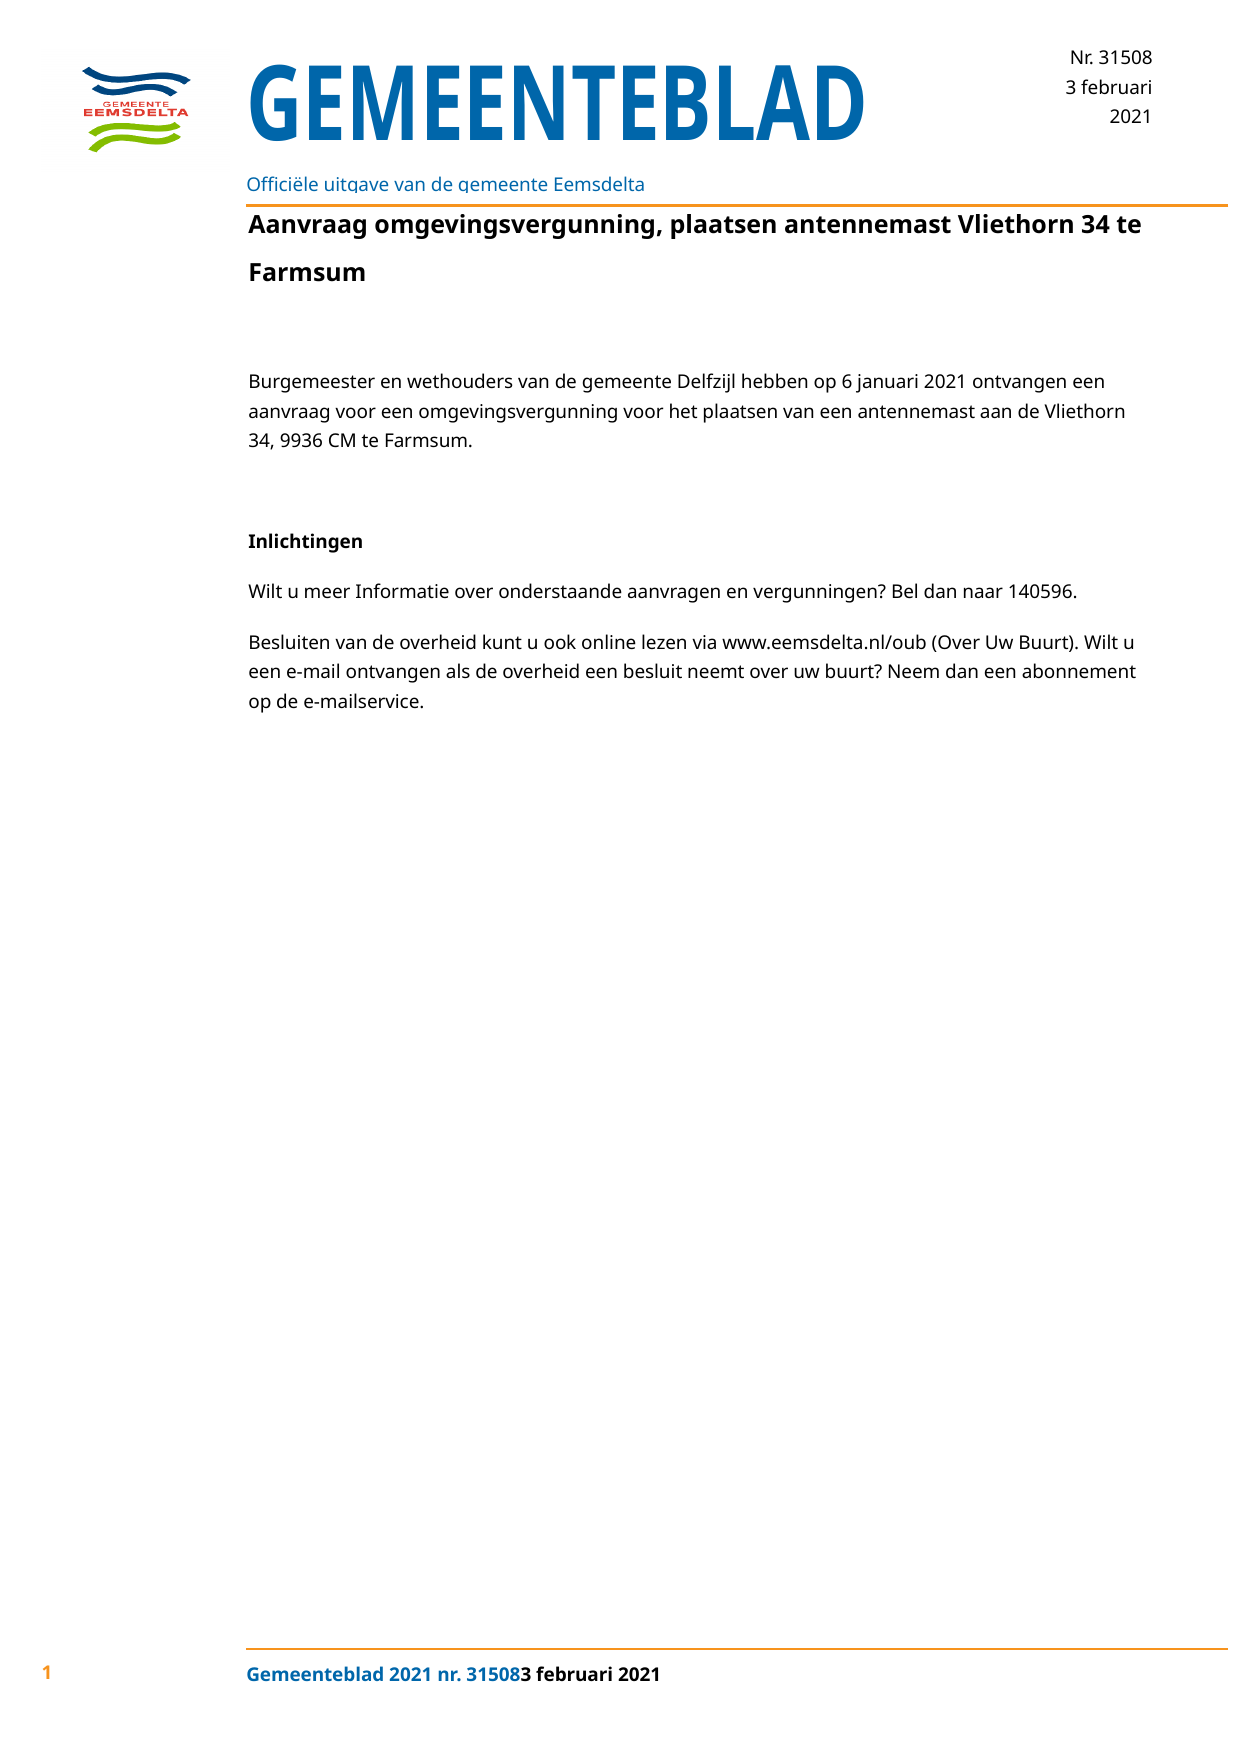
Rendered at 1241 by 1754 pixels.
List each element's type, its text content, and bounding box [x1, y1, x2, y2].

text Besluiten van de overheid kunt u ook online lezen via www.eemsdelta.nl/oub (Over Uw Buurt). Wilt u een e-mail ontvangen als de overheid een besluit neemt over uw buurt? Neem dan een abonnement op de e-mailservice. [248, 629, 1152, 714]
text Inlichtingen [248, 528, 1152, 554]
picture [41, 47, 231, 172]
text Burgemeester en wethouders van de gemeente Delfzijl hebben op 6 januari 2021 ontvangen een aanvraag voor een omgevingsvergunning voor het plaatsen van een antennemast aan de Vliethorn 34, 9936 CM te Farmsum. [248, 368, 1152, 453]
text Wilt u meer Informatie over onderstaande aanvragen en vergunningen? Bel dan naar 140596. [248, 579, 1152, 604]
text Aanvraag omgevingsvergunning, plaatsen antennemast Vliethorn 34 te Farmsum [248, 207, 1152, 288]
